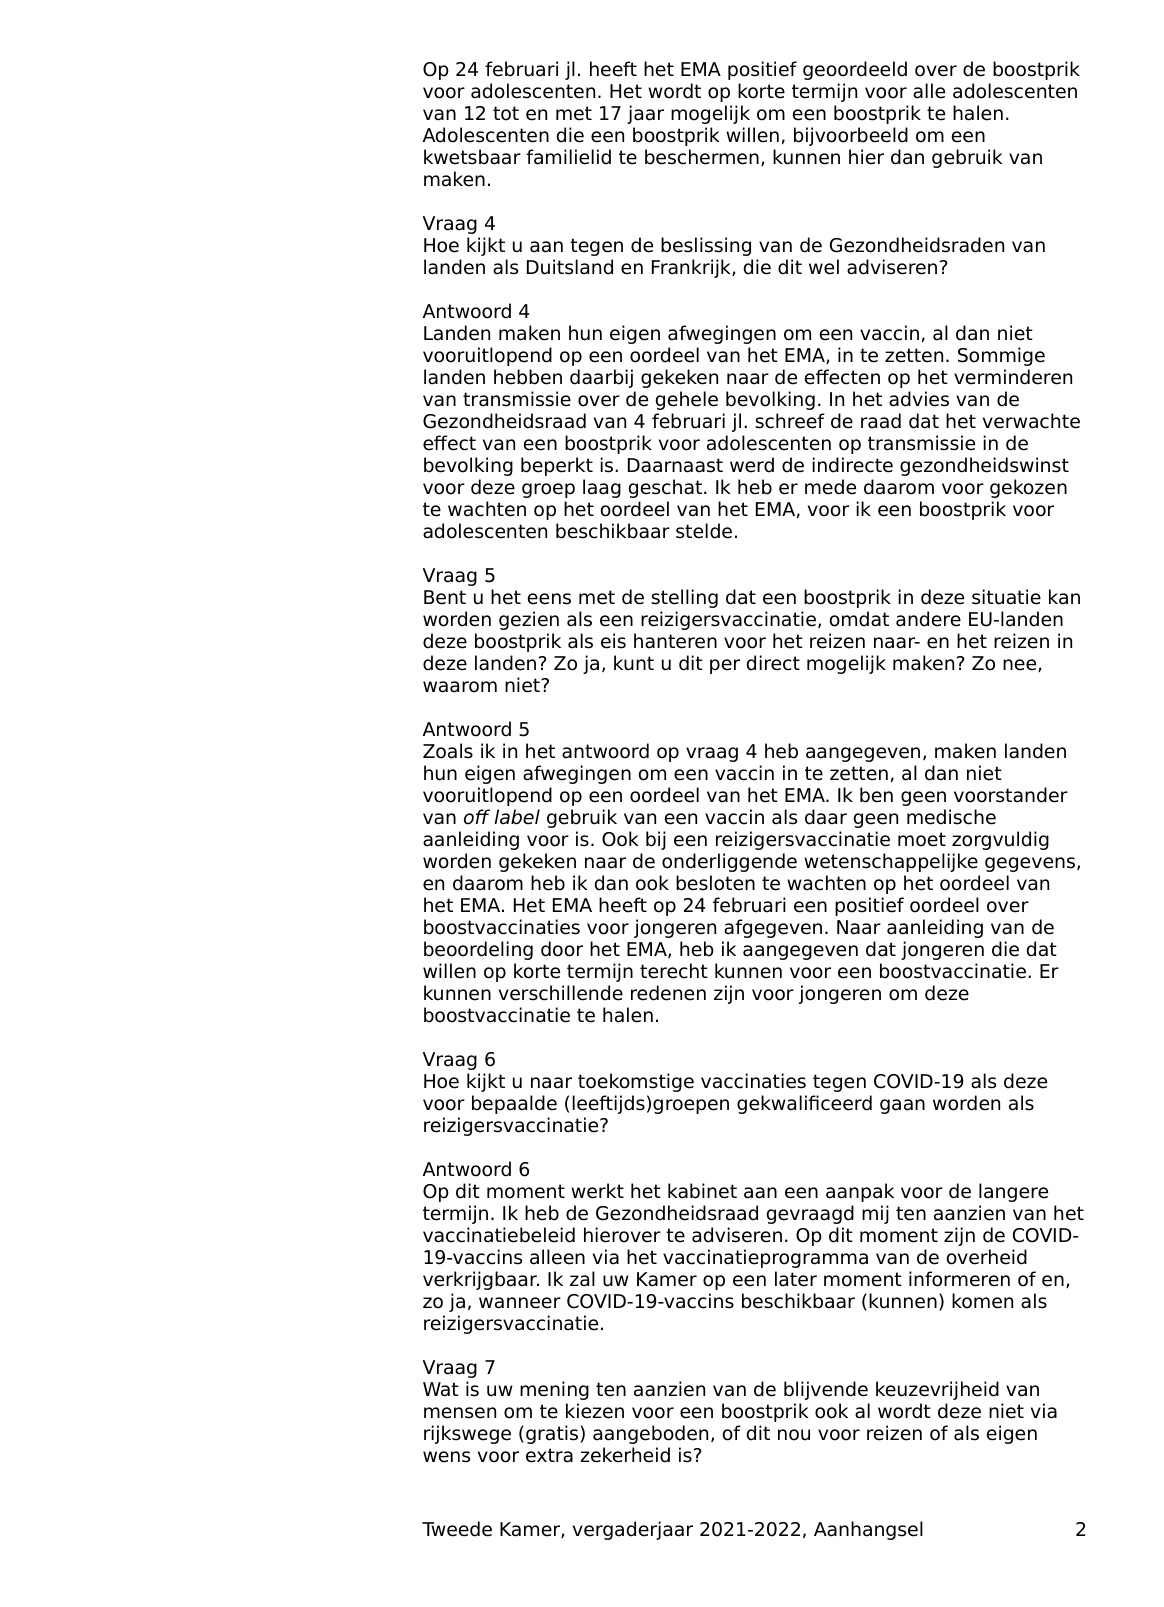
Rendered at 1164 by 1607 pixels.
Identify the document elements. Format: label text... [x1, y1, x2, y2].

text Wat is uw mening ten aanzien van de blijvende keuzevrijheid van mensen om te kiezen voor een boostprik ook al wordt deze niet via rijkswege (gratis) aangeboden, of dit nou voor reizen of als eigen wens voor extra zekerheid is? [422, 1379, 1087, 1467]
text Vraag 6 [422, 1049, 1087, 1071]
text Zoals ik in het antwoord op vraag 4 heb aangegeven, maken landen hun eigen afwegingen om een vaccin in te zetten, al dan niet vooruitlopend op een oordeel van het EMA. Ik ben geen voorstander van off label gebruik van een vaccin als daar geen medische aanleiding voor is. Ook bij een reizigersvaccinatie moet zorgvuldig worden gekeken naar de onderliggende wetenschappelijke gegevens, en daarom heb ik dan ook besloten te wachten op het oordeel van het EMA. Het EMA heeft op 24 februari een positief oordeel over boostvaccinaties voor jongeren afgegeven. Naar aanleiding van de beoordeling door het EMA, heb ik aangegeven dat jongeren die dat willen op korte termijn terecht kunnen voor een boostvaccinatie. Er kunnen verschillende redenen zijn voor jongeren om deze boostvaccinatie te halen. [422, 741, 1087, 1027]
text Antwoord 4 [422, 301, 1087, 323]
text Antwoord 6 [422, 1159, 1087, 1181]
text Vraag 5 [422, 565, 1087, 587]
text Vraag 4 [422, 213, 1087, 235]
text Hoe kijkt u naar toekomstige vaccinaties tegen COVID-19 als deze voor bepaalde (leeftijds)groepen gekwalificeerd gaan worden als reizigersvaccinatie? [422, 1071, 1087, 1137]
text Op dit moment werkt het kabinet aan een aanpak voor de langere termijn. Ik heb de Gezondheidsraad gevraagd mij ten aanzien van het vaccinatiebeleid hierover te adviseren. Op dit moment zijn de COVID-19-vaccins alleen via het vaccinatieprogramma van de overheid verkrijgbaar. Ik zal uw Kamer op een later moment informeren of en, zo ja, wanneer COVID-19-vaccins beschikbaar (kunnen) komen als reizigersvaccinatie. [422, 1181, 1087, 1335]
text Antwoord 5 [422, 719, 1087, 741]
text Landen maken hun eigen afwegingen om een vaccin, al dan niet vooruitlopend op een oordeel van het EMA, in te zetten. Sommige landen hebben daarbij gekeken naar de effecten op het verminderen van transmissie over de gehele bevolking. In het advies van de Gezondheidsraad van 4 februari jl. schreef de raad dat het verwachte effect van een boostprik voor adolescenten op transmissie in de bevolking beperkt is. Daarnaast werd de indirecte gezondheidswinst voor deze groep laag geschat. Ik heb er mede daarom voor gekozen te wachten op het oordeel van het EMA, voor ik een boostprik voor adolescenten beschikbaar stelde. [422, 323, 1087, 543]
text Bent u het eens met de stelling dat een boostprik in deze situatie kan worden gezien als een reizigersvaccinatie, omdat andere EU-landen deze boostprik als eis hanteren voor het reizen naar- en het reizen in deze landen? Zo ja, kunt u dit per direct mogelijk maken? Zo nee, waarom niet? [422, 587, 1087, 697]
text Op 24 februari jl. heeft het EMA positief geoordeeld over de boostprik voor adolescenten. Het wordt op korte termijn voor alle adolescenten van 12 tot en met 17 jaar mogelijk om een boostprik te halen. Adolescenten die een boostprik willen, bijvoorbeeld om een kwetsbaar familielid te beschermen, kunnen hier dan gebruik van maken. [422, 59, 1087, 191]
text Vraag 7 [422, 1357, 1087, 1379]
text Hoe kijkt u aan tegen de beslissing van de Gezondheidsraden van landen als Duitsland en Frankrijk, die dit wel adviseren? [422, 235, 1087, 279]
